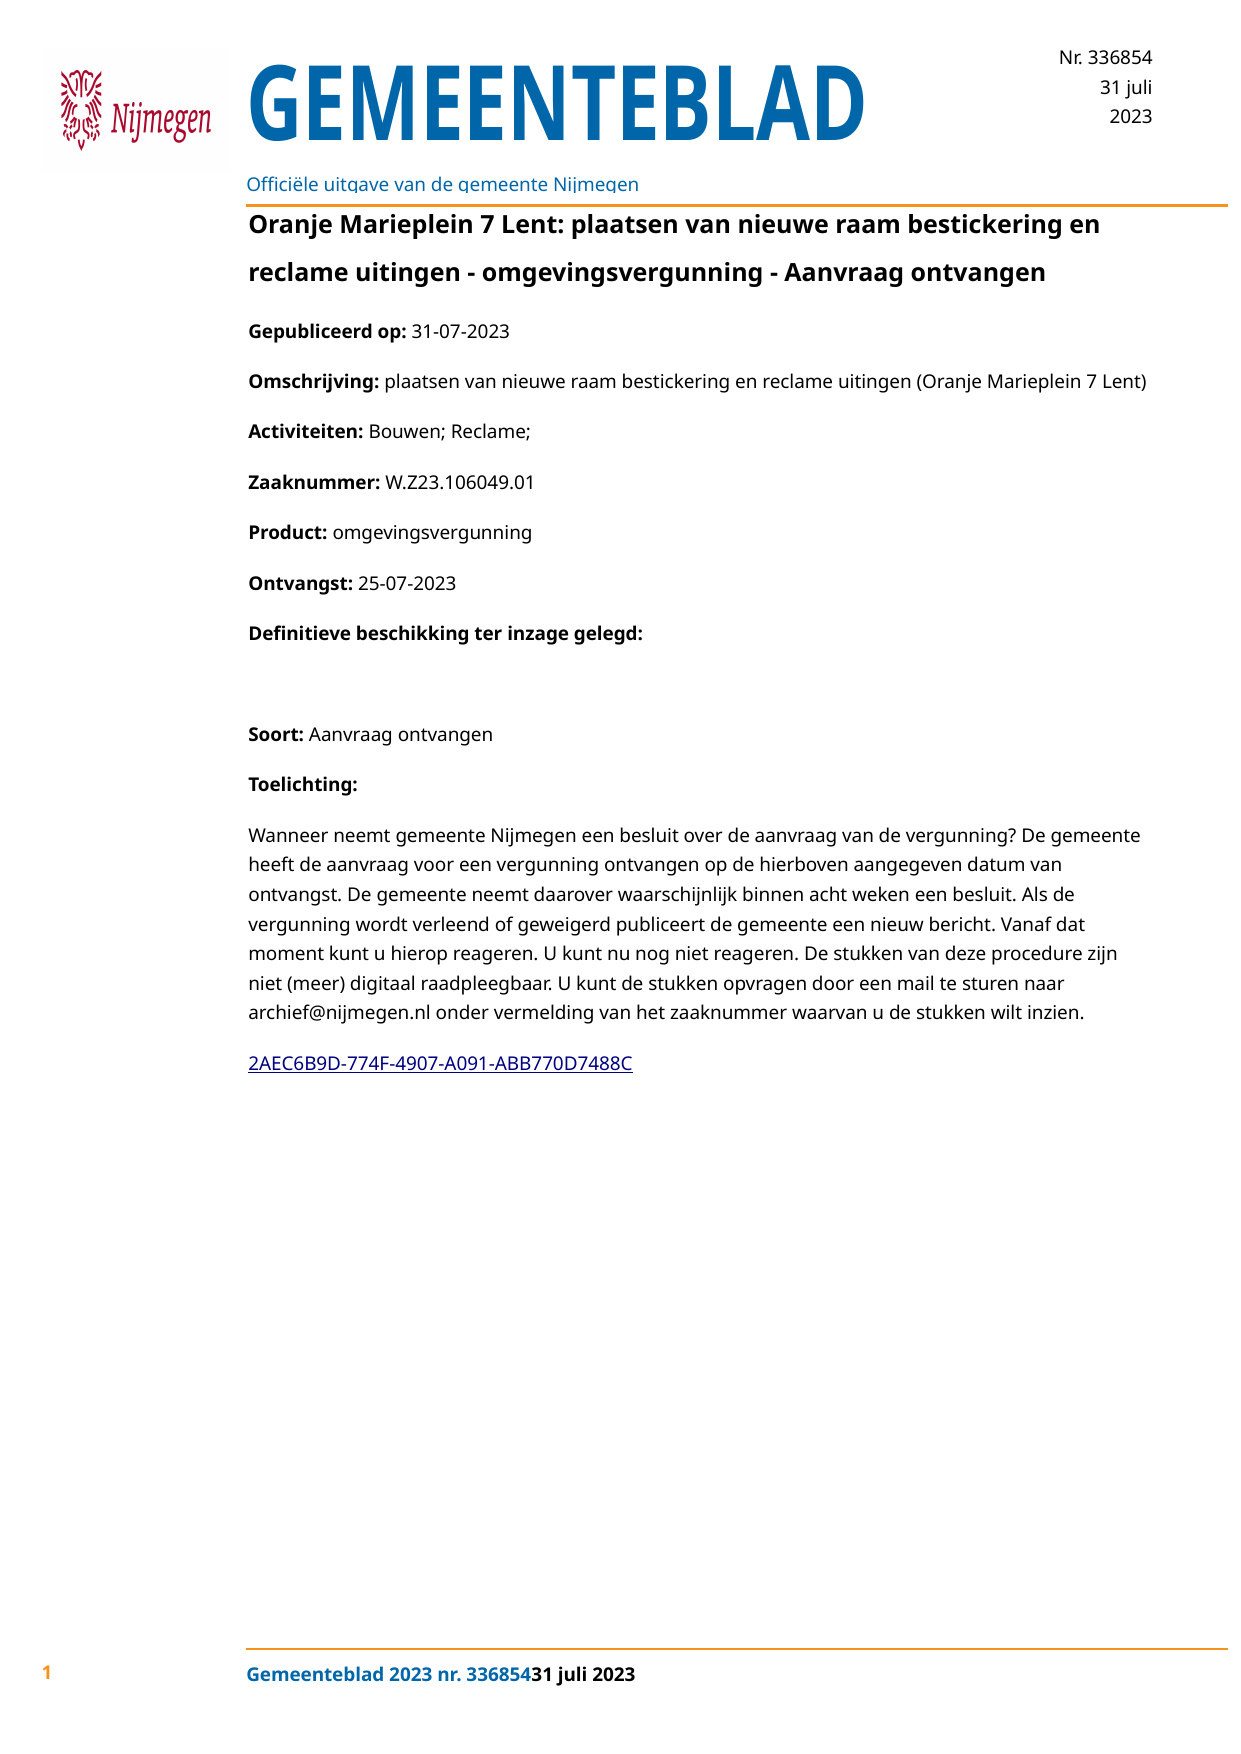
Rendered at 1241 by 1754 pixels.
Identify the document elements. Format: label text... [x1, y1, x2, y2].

text Zaaknummer: W.Z23.106049.01 [248, 469, 1152, 495]
text Gepubliceerd op: 31-07-2023 [248, 318, 1152, 344]
text Omschrijving: plaatsen van nieuwe raam bestickering en reclame uitingen (Oranje Marieplein 7 Lent) [248, 368, 1152, 394]
picture [41, 47, 231, 172]
text Ontvangst: 25-07-2023 [248, 570, 1152, 596]
text Oranje Marieplein 7 Lent: plaatsen van nieuwe raam bestickering en reclame uitingen - omgevingsvergunning - Aanvraag ontvangen [248, 207, 1152, 288]
text 2AEC6B9D-774F-4907-A091-ABB770D7488C [248, 1050, 1152, 1076]
text Soort: Aanvraag ontvangen [248, 721, 1152, 747]
text Definitieve beschikking ter inzage gelegd: [248, 620, 1152, 646]
text Product: omgevingsvergunning [248, 519, 1152, 545]
text Activiteiten: Bouwen; Reclame; [248, 419, 1152, 444]
text Toelichting: [248, 772, 1152, 797]
text Wanneer neemt gemeente Nijmegen een besluit over de aanvraag van de vergunning? De gemeente heeft de aanvraag voor een vergunning ontvangen op de hierboven aangegeven datum van ontvangst. De gemeente neemt daarover waarschijnlijk binnen acht weken een besluit. Als de vergunning wordt verleend of geweigerd publiceert de gemeente een nieuw bericht. Vanaf dat moment kunt u hierop reageren. U kunt nu nog niet reageren. De stukken van deze procedure zijn niet (meer) digitaal raadpleegbaar. U kunt de stukken opvragen door een mail te sturen naar archief@nijmegen.nl onder vermelding van het zaaknummer waarvan u de stukken wilt inzien. [248, 822, 1152, 1025]
